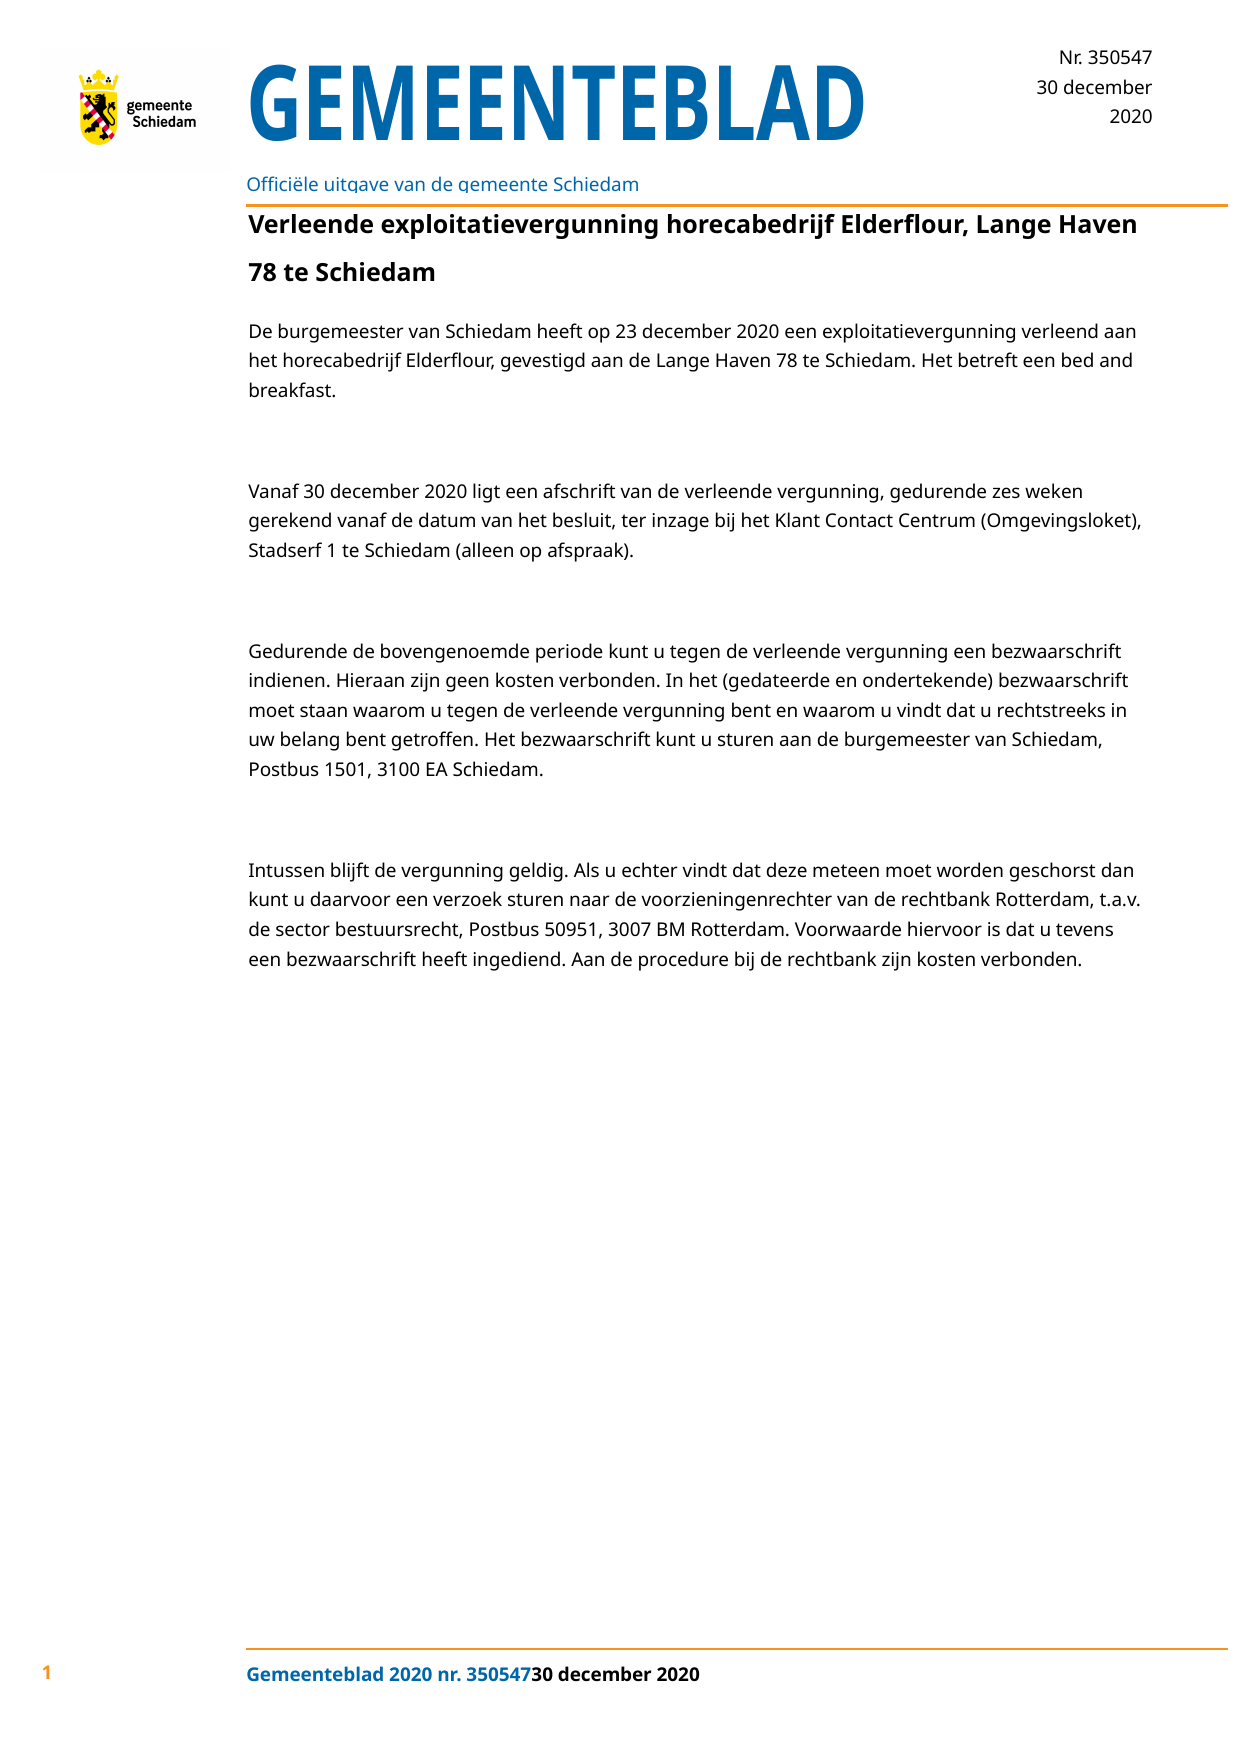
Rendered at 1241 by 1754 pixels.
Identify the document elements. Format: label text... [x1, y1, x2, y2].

text Intussen blijft de vergunning geldig. Als u echter vindt dat deze meteen moet worden geschorst dan kunt u daarvoor een verzoek sturen naar de voorzieningenrechter van de rechtbank Rotterdam, t.a.v. de sector bestuursrecht, Postbus 50951, 3007 BM Rotterdam. Voorwaarde hiervoor is dat u tevens een bezwaarschrift heeft ingediend. Aan de procedure bij de rechtbank zijn kosten verbonden. [248, 857, 1152, 972]
text Vanaf 30 december 2020 ligt een afschrift van de verleende vergunning, gedurende zes weken gerekend vanaf de datum van het besluit, ter inzage bij het Klant Contact Centrum (Omgevingsloket), Stadserf 1 te Schiedam (alleen op afspraak). [248, 478, 1152, 563]
text De burgemeester van Schiedam heeft op 23 december 2020 een exploitatievergunning verleend aan het horecabedrijf Elderflour, gevestigd aan de Lange Haven 78 te Schiedam. Het betreft een bed and breakfast. [248, 318, 1152, 403]
text Gedurende de bovengenoemde periode kunt u tegen de verleende vergunning een bezwaarschrift indienen. Hieraan zijn geen kosten verbonden. In het (gedateerde en ondertekende) bezwaarschrift moet staan waarom u tegen de verleende vergunning bent en waarom u vindt dat u rechtstreeks in uw belang bent getroffen. Het bezwaarschrift kunt u sturen aan de burgemeester van Schiedam, Postbus 1501, 3100 EA Schiedam. [248, 638, 1152, 782]
picture [41, 47, 231, 172]
text Verleende exploitatievergunning horecabedrijf Elderflour, Lange Haven 78 te Schiedam [248, 207, 1152, 288]
